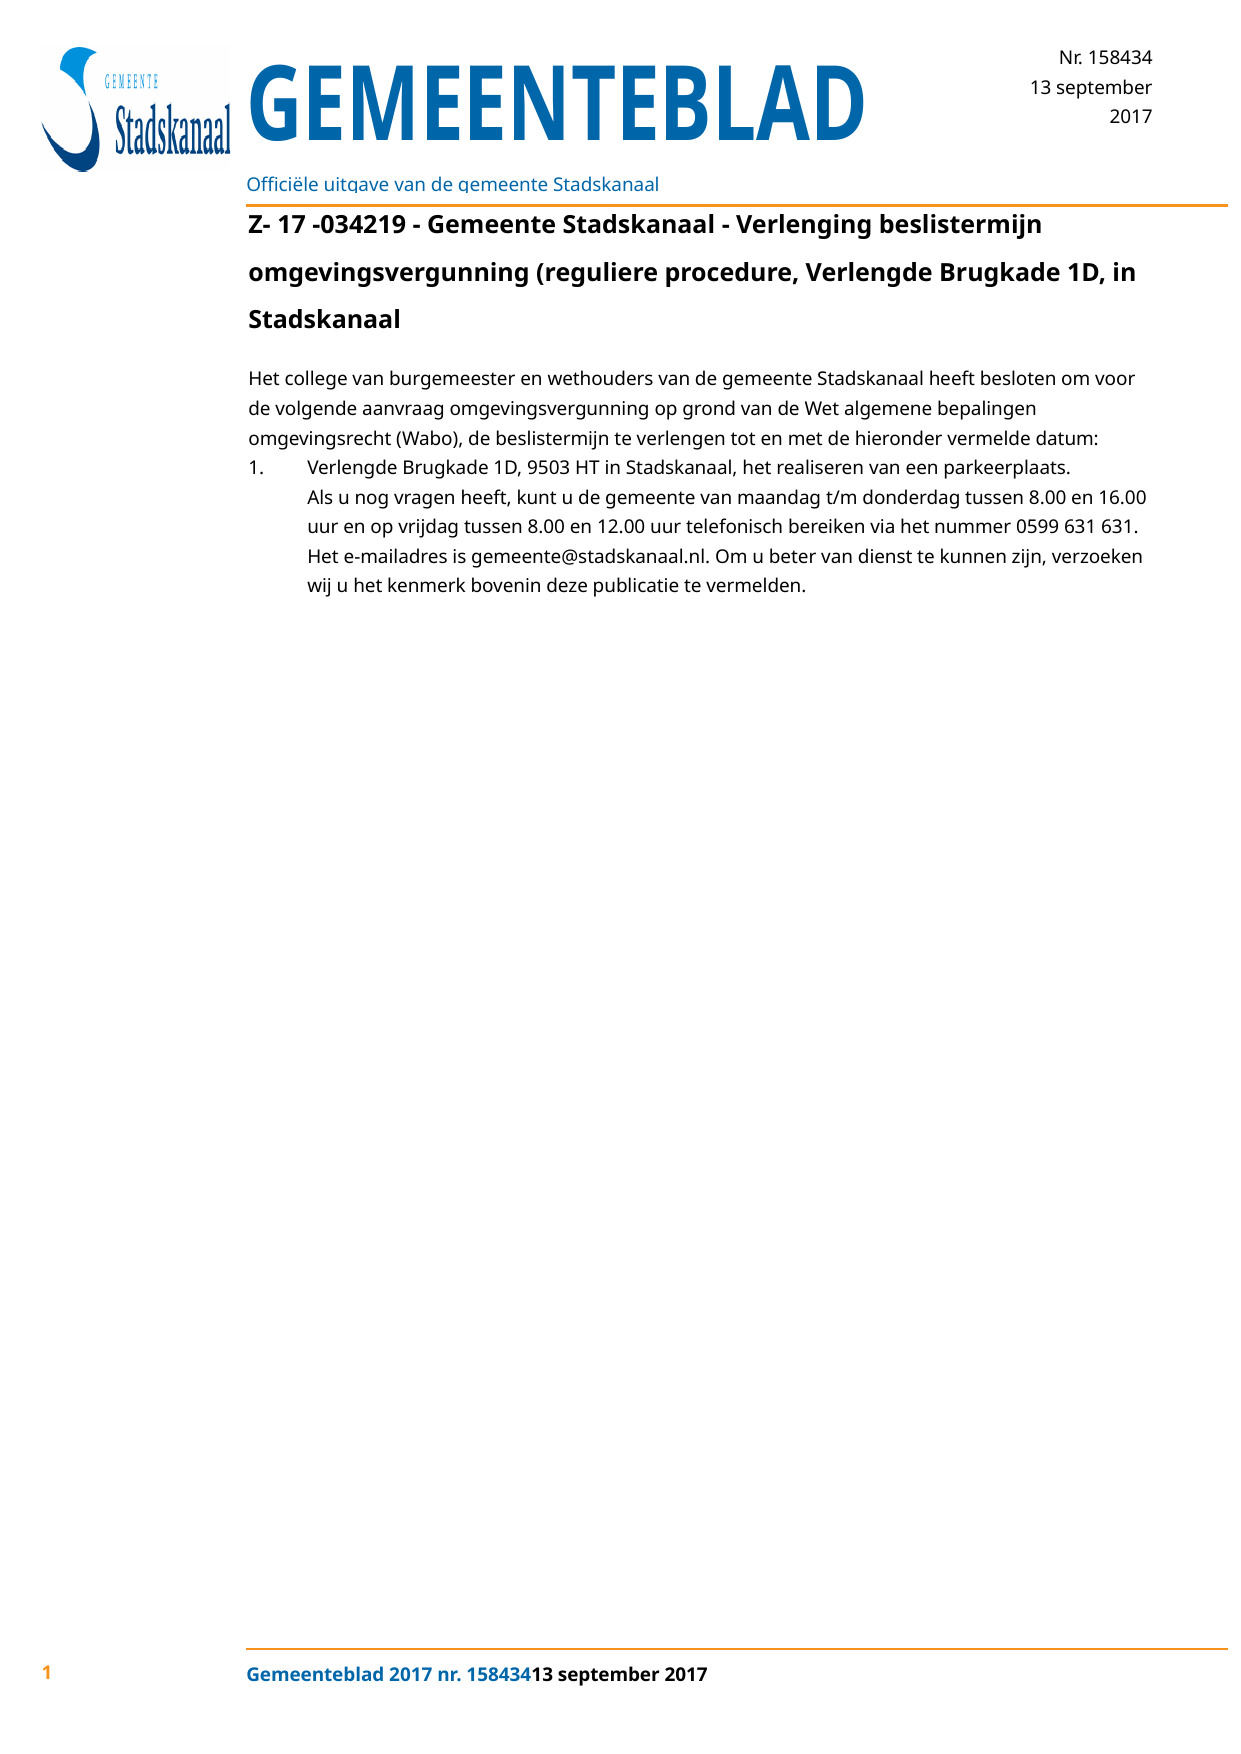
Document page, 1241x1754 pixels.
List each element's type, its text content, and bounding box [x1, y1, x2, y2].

text Z- 17 -034219 - Gemeente Stadskanaal - Verlenging beslistermijn omgevingsvergunning (reguliere procedure, Verlengde Brugkade 1D, in Stadskanaal [248, 207, 1152, 336]
text Het college van burgemeester en wethouders van de gemeente Stadskanaal heeft besloten om voor de volgende aanvraag omgevingsvergunning op grond van de Wet algemene bepalingen omgevingsrecht (Wabo), de beslistermijn te verlengen tot en met de hieronder vermelde datum: [248, 366, 1152, 450]
picture [41, 47, 231, 172]
list Verlengde Brugkade 1D, 9503 HT in Stadskanaal, het realiseren van een parkeerplaats. [248, 454, 1152, 480]
list Als u nog vragen heeft, kunt u de gemeente van maandag t/m donderdag tussen 8.00 en 16.00 uur en op vrijdag tussen 8.00 en 12.00 uur telefonisch bereiken via het nummer 0599 631 631. Het e‑mailadres is gemeente@stadskanaal.nl. Om u beter van dienst te kunnen zijn, verzoeken wij u het kenmerk bovenin deze publicatie te vermelden. [248, 484, 1152, 598]
